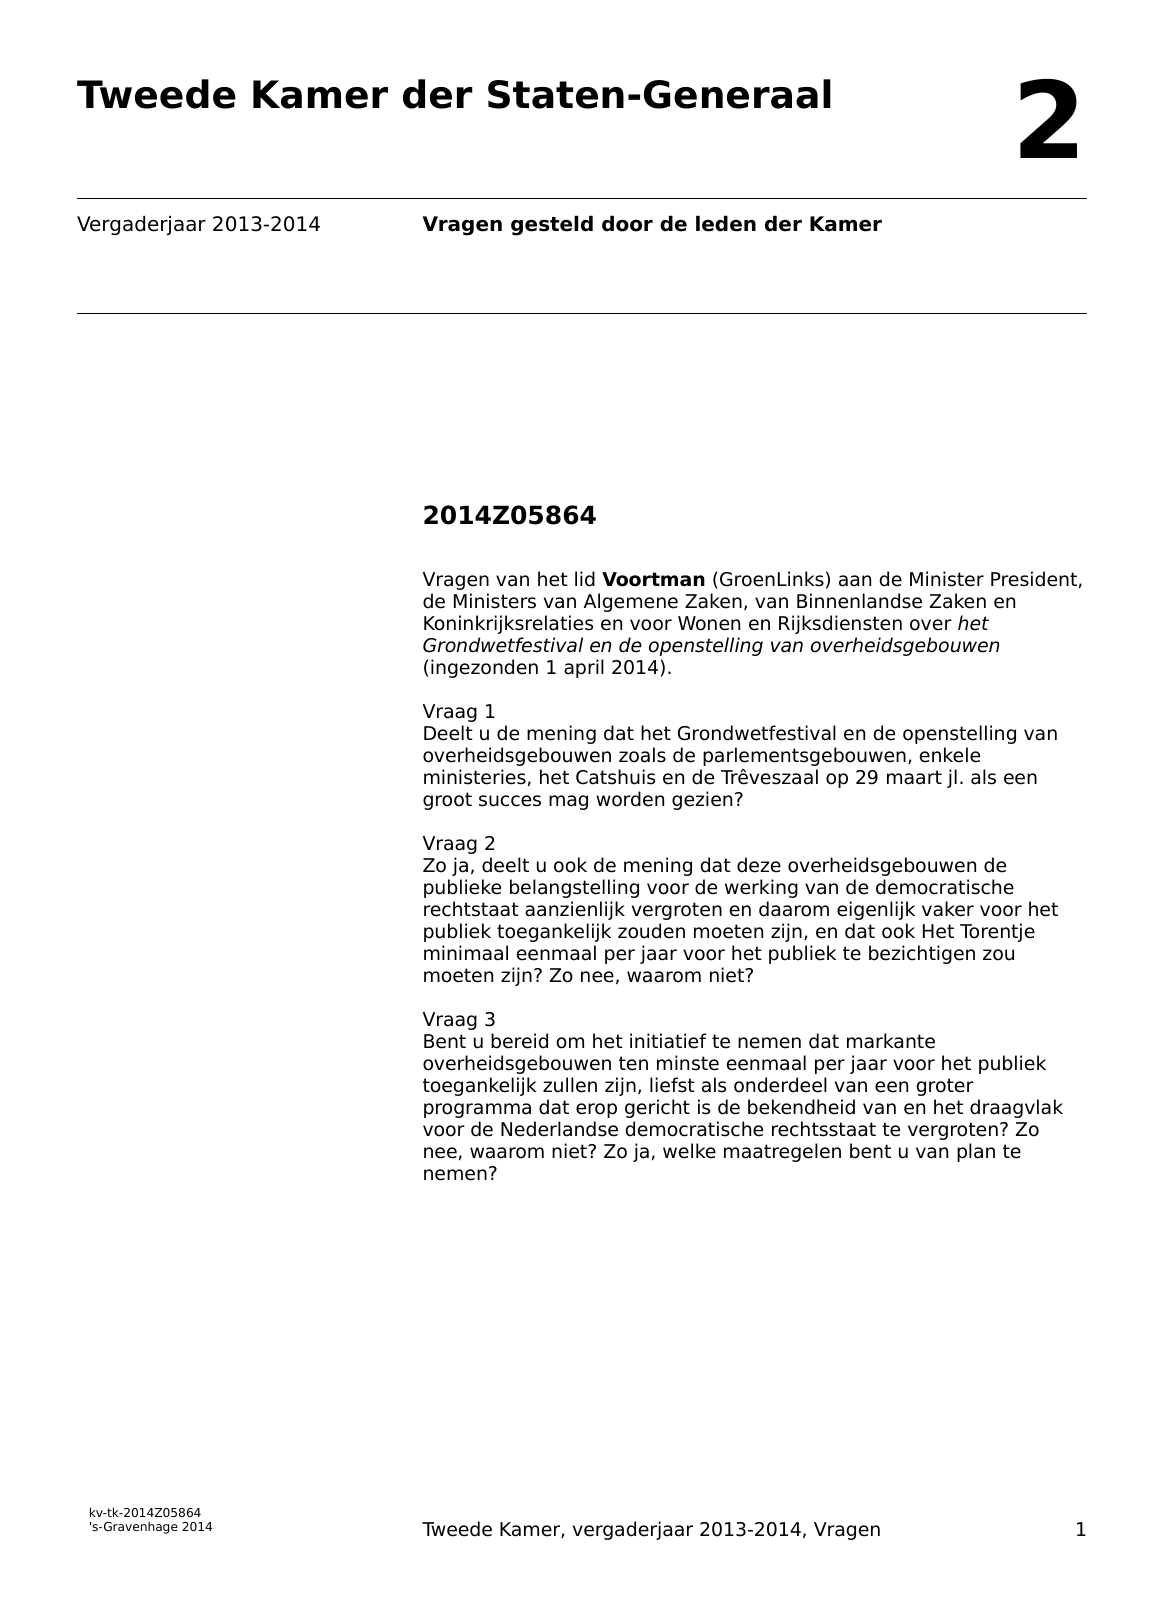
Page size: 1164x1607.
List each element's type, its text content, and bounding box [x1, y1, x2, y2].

text Vraag 3 [422, 1009, 1087, 1031]
text Vraag 1 [422, 701, 1087, 723]
text Vragen van het lid Voortman (GroenLinks) aan de Minister President, de Ministers van Algemene Zaken, van Binnenlandse Zaken en Koninkrijksrelaties en voor Wonen en Rijksdiensten over het Grondwetfestival en de openstelling van overheidsgebouwen (ingezonden 1 april 2014). [422, 569, 1087, 679]
table_cell Vragen gesteld door de leden der Kamer [422, 199, 1087, 313]
text Zo ja, deelt u ook de mening dat deze overheidsgebouwen de publieke belangstelling voor de werking van de democratische rechtstaat aanzienlijk vergroten en daarom eigenlijk vaker voor het publiek toegankelijk zouden moeten zijn, en dat ook Het Torentje minimaal eenmaal per jaar voor het publiek te bezichtigen zou moeten zijn? Zo nee, waarom niet? [422, 855, 1087, 987]
text kv-tk-2014Z05864 [88, 1506, 323, 1520]
table_header Tweede Kamer der Staten-Generaal [77, 59, 886, 198]
text Bent u bereid om het initiatief te nemen dat markante overheidsgebouwen ten minste eenmaal per jaar voor het publiek toegankelijk zullen zijn, liefst als onderdeel van een groter programma dat erop gericht is de bekendheid van en het draagvlak voor de Nederlandse democratische rechtsstaat te vergroten? Zo nee, waarom niet? Zo ja, welke maatregelen bent u van plan te nemen? [422, 1031, 1087, 1185]
text 's-Gravenhage 2014 [88, 1520, 323, 1534]
table_cell Vergaderjaar 2013-2014 [77, 199, 422, 313]
table_header 2 [886, 59, 1087, 198]
text 2014Z05864 [422, 501, 1087, 531]
text Vraag 2 [422, 833, 1087, 855]
text Deelt u de mening dat het Grondwetfestival en de openstelling van overheidsgebouwen zoals de parlementsgebouwen, enkele ministeries, het Catshuis en de Trêveszaal op 29 maart jl. als een groot succes mag worden gezien? [422, 723, 1087, 811]
